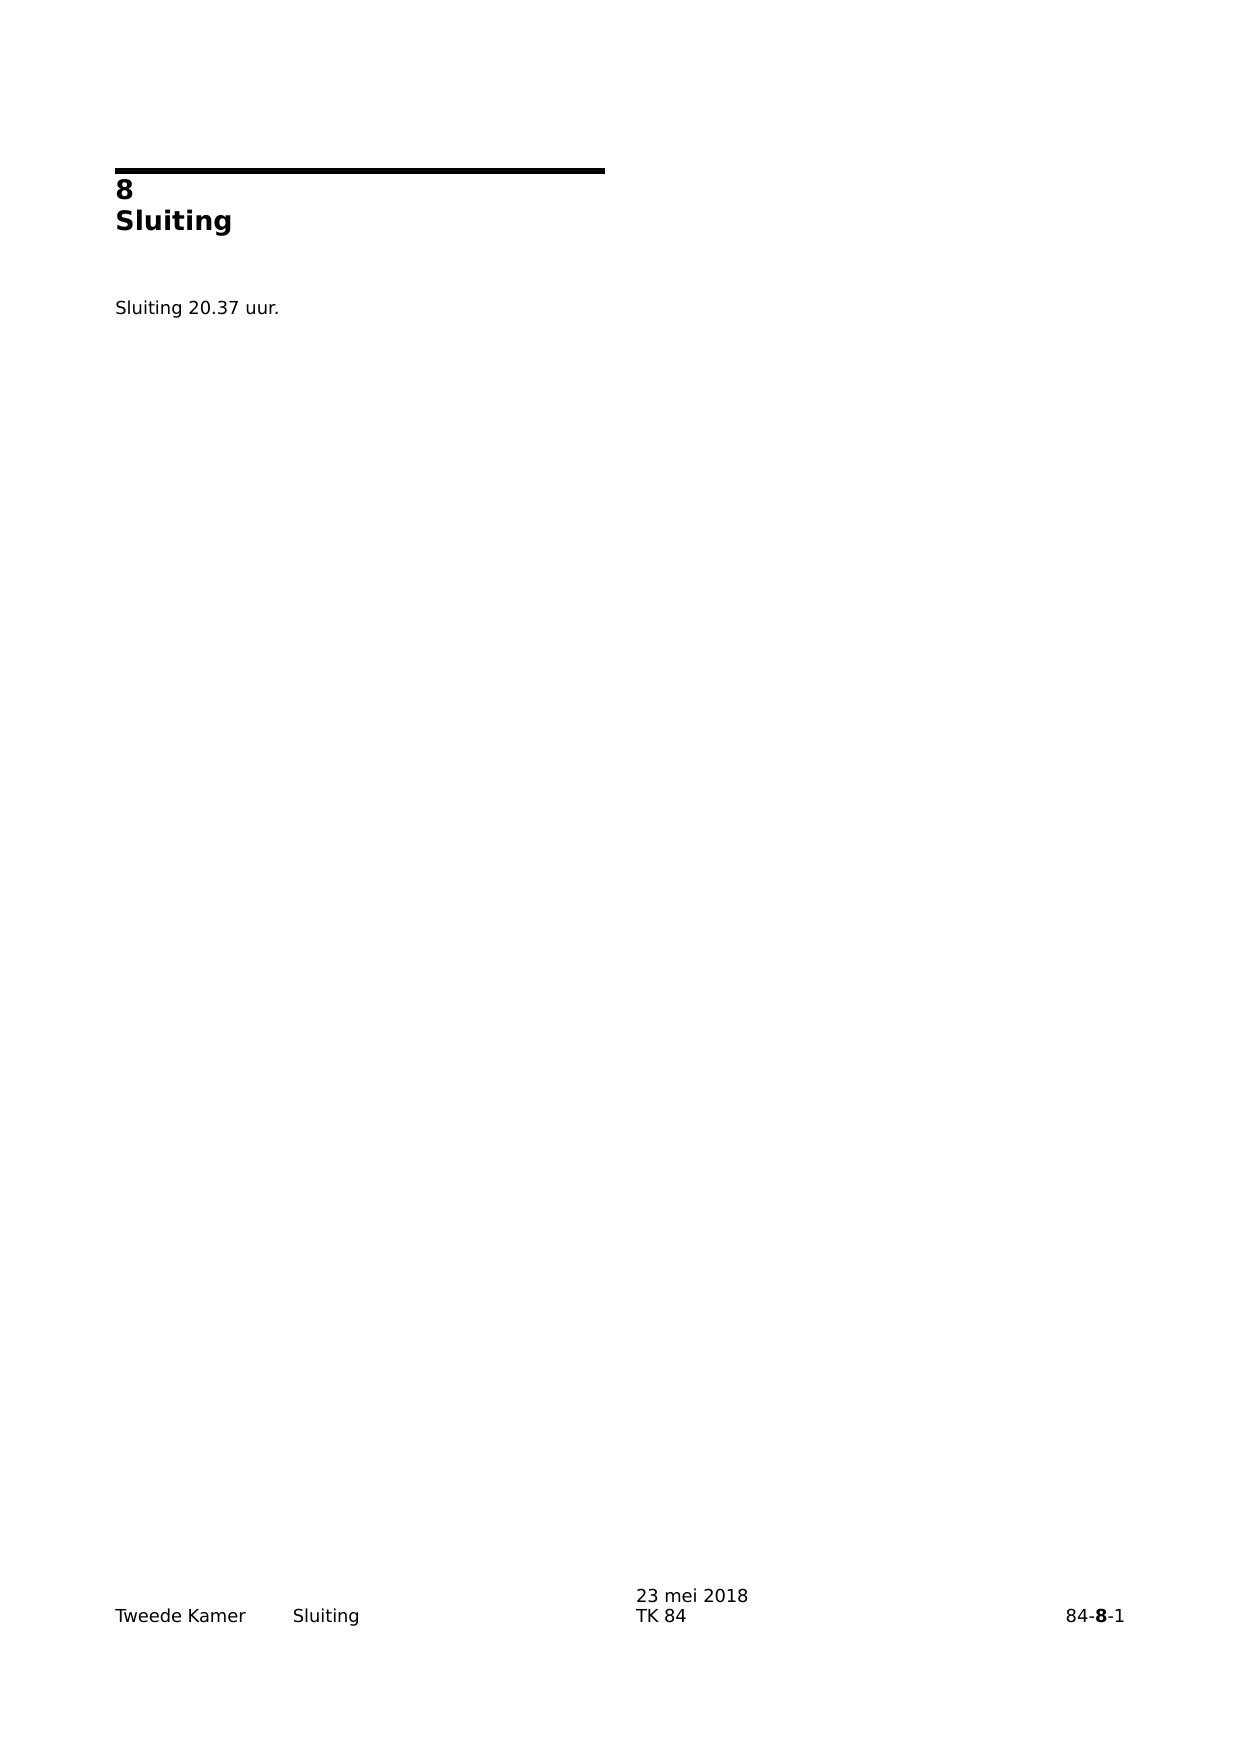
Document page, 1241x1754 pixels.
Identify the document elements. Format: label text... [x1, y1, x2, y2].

title 8 Sluiting [115, 174, 605, 237]
text Sluiting 20.37 uur. [115, 298, 605, 318]
